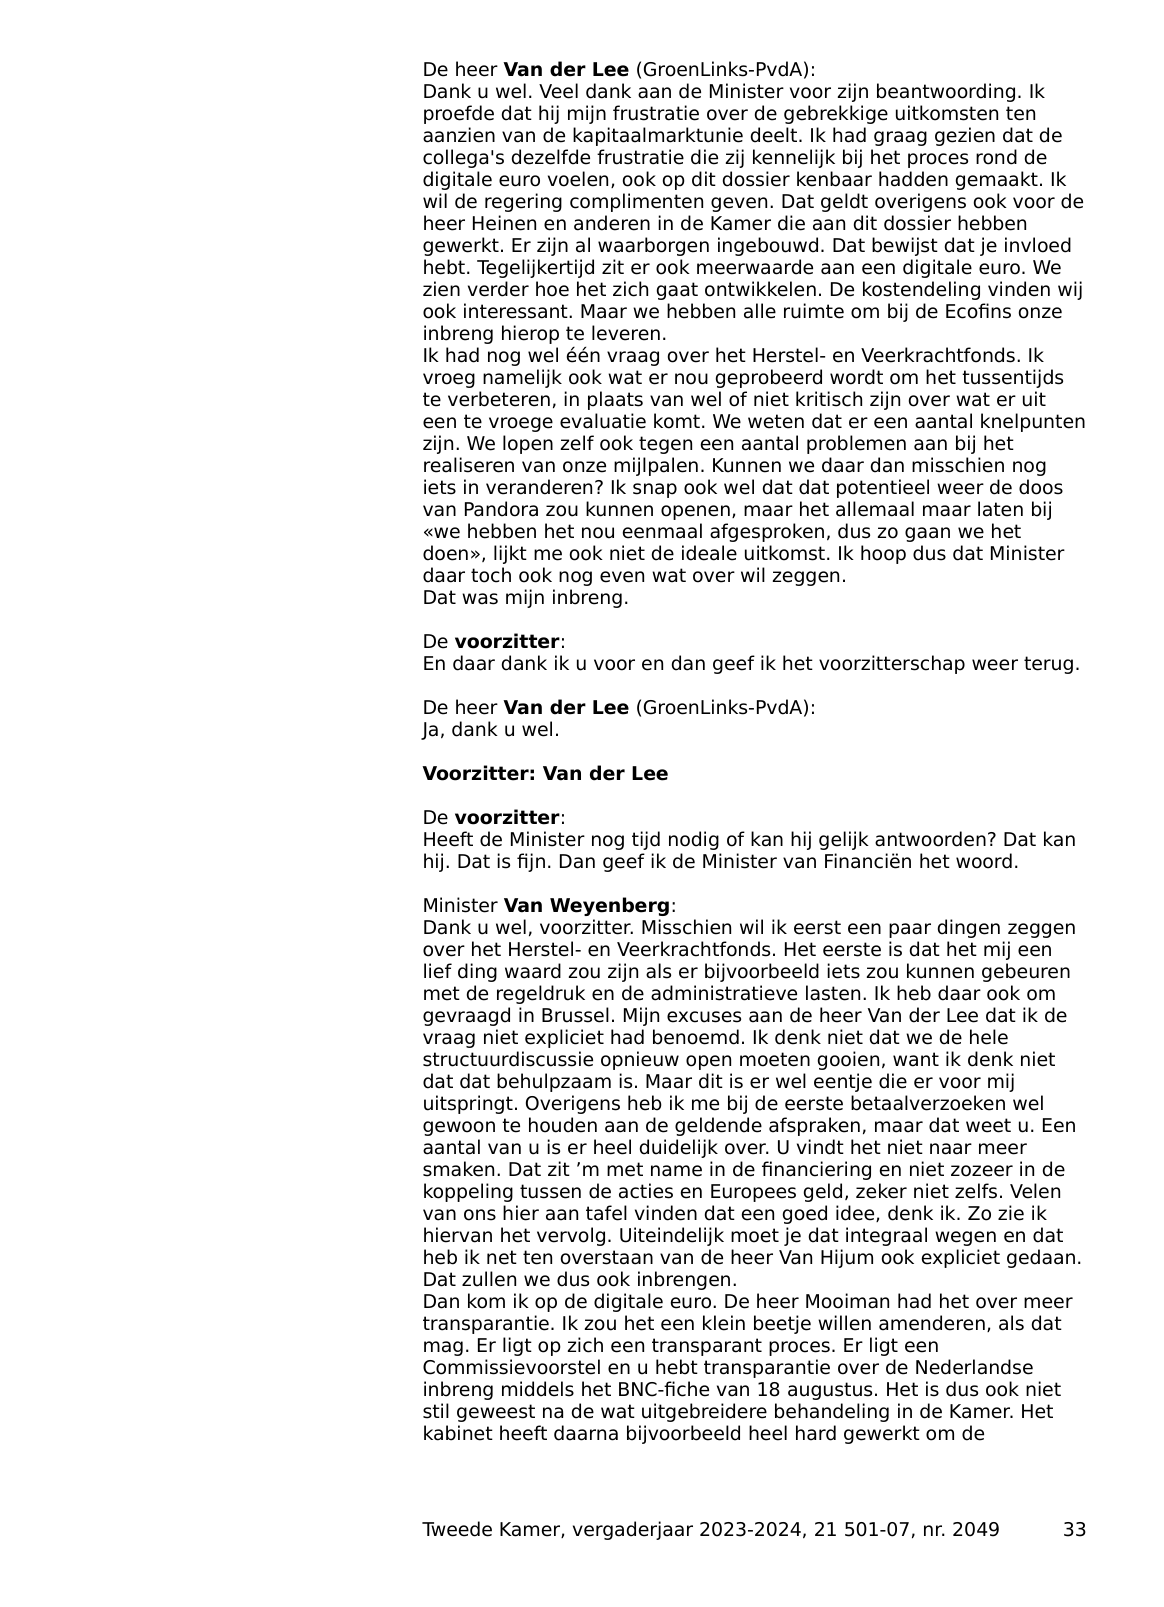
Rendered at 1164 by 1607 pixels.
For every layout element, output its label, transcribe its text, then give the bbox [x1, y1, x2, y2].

text Dank u wel. Veel dank aan de Minister voor zijn beantwoording. Ik proefde dat hij mijn frustratie over de gebrekkige uitkomsten ten aanzien van de kapitaalmarktunie deelt. Ik had graag gezien dat de collega's dezelfde frustratie die zij kennelijk bij het proces rond de digitale euro voelen, ook op dit dossier kenbaar hadden gemaakt. Ik wil de regering complimenten geven. Dat geldt overigens ook voor de heer Heinen en anderen in de Kamer die aan dit dossier hebben gewerkt. Er zijn al waarborgen ingebouwd. Dat bewijst dat je invloed hebt. Tegelijkertijd zit er ook meerwaarde aan een digitale euro. We zien verder hoe het zich gaat ontwikkelen. De kostendeling vinden wij ook interessant. Maar we hebben alle ruimte om bij de Ecofins onze inbreng hierop te leveren. [422, 81, 1087, 345]
text De voorzitter: [422, 631, 1087, 653]
text De heer Van der Lee (GroenLinks-PvdA): [422, 697, 1087, 719]
text Ja, dank u wel. [422, 719, 1087, 741]
text En daar dank ik u voor en dan geef ik het voorzitterschap weer terug. [422, 653, 1087, 675]
text Dat was mijn inbreng. [422, 587, 1087, 608]
text Heeft de Minister nog tijd nodig of kan hij gelijk antwoorden? Dat kan hij. Dat is fijn. Dan geef ik de Minister van Financiën het woord. [422, 829, 1087, 873]
text Minister Van Weyenberg: [422, 895, 1087, 917]
text De heer Van der Lee (GroenLinks-PvdA): [422, 59, 1087, 81]
text Dank u wel, voorzitter. Misschien wil ik eerst een paar dingen zeggen over het Herstel- en Veerkrachtfonds. Het eerste is dat het mij een lief ding waard zou zijn als er bijvoorbeeld iets zou kunnen gebeuren met de regeldruk en de administratieve lasten. Ik heb daar ook om gevraagd in Brussel. Mijn excuses aan de heer Van der Lee dat ik de vraag niet expliciet had benoemd. Ik denk niet dat we de hele structuurdiscussie opnieuw open moeten gooien, want ik denk niet dat dat behulpzaam is. Maar dit is er wel eentje die er voor mij uitspringt. Overigens heb ik me bij de eerste betaalverzoeken wel gewoon te houden aan de geldende afspraken, maar dat weet u. Een aantal van u is er heel duidelijk over. U vindt het niet naar meer smaken. Dat zit ’m met name in de financiering en niet zozeer in de koppeling tussen de acties en Europees geld, zeker niet zelfs. Velen van ons hier aan tafel vinden dat een goed idee, denk ik. Zo zie ik hiervan het vervolg. Uiteindelijk moet je dat integraal wegen en dat heb ik net ten overstaan van de heer Van Hijum ook expliciet gedaan. Dat zullen we dus ook inbrengen. [422, 917, 1087, 1291]
text Dan kom ik op de digitale euro. De heer Mooiman had het over meer transparantie. Ik zou het een klein beetje willen amenderen, als dat mag. Er ligt op zich een transparant proces. Er ligt een Commissievoorstel en u hebt transparantie over de Nederlandse inbreng middels het BNC-fiche van 18 augustus. Het is dus ook niet stil geweest na de wat uitgebreidere behandeling in de Kamer. Het kabinet heeft daarna bijvoorbeeld heel hard gewerkt om de [422, 1291, 1087, 1445]
subtitle Voorzitter: Van der Lee [422, 763, 1087, 785]
text Ik had nog wel één vraag over het Herstel- en Veerkrachtfonds. Ik vroeg namelijk ook wat er nou geprobeerd wordt om het tussentijds te verbeteren, in plaats van wel of niet kritisch zijn over wat er uit een te vroege evaluatie komt. We weten dat er een aantal knelpunten zijn. We lopen zelf ook tegen een aantal problemen aan bij het realiseren van onze mijlpalen. Kunnen we daar dan misschien nog iets in veranderen? Ik snap ook wel dat dat potentieel weer de doos van Pandora zou kunnen openen, maar het allemaal maar laten bij «we hebben het nou eenmaal afgesproken, dus zo gaan we het doen», lijkt me ook niet de ideale uitkomst. Ik hoop dus dat Minister daar toch ook nog even wat over wil zeggen. [422, 345, 1087, 587]
text De voorzitter: [422, 807, 1087, 829]
